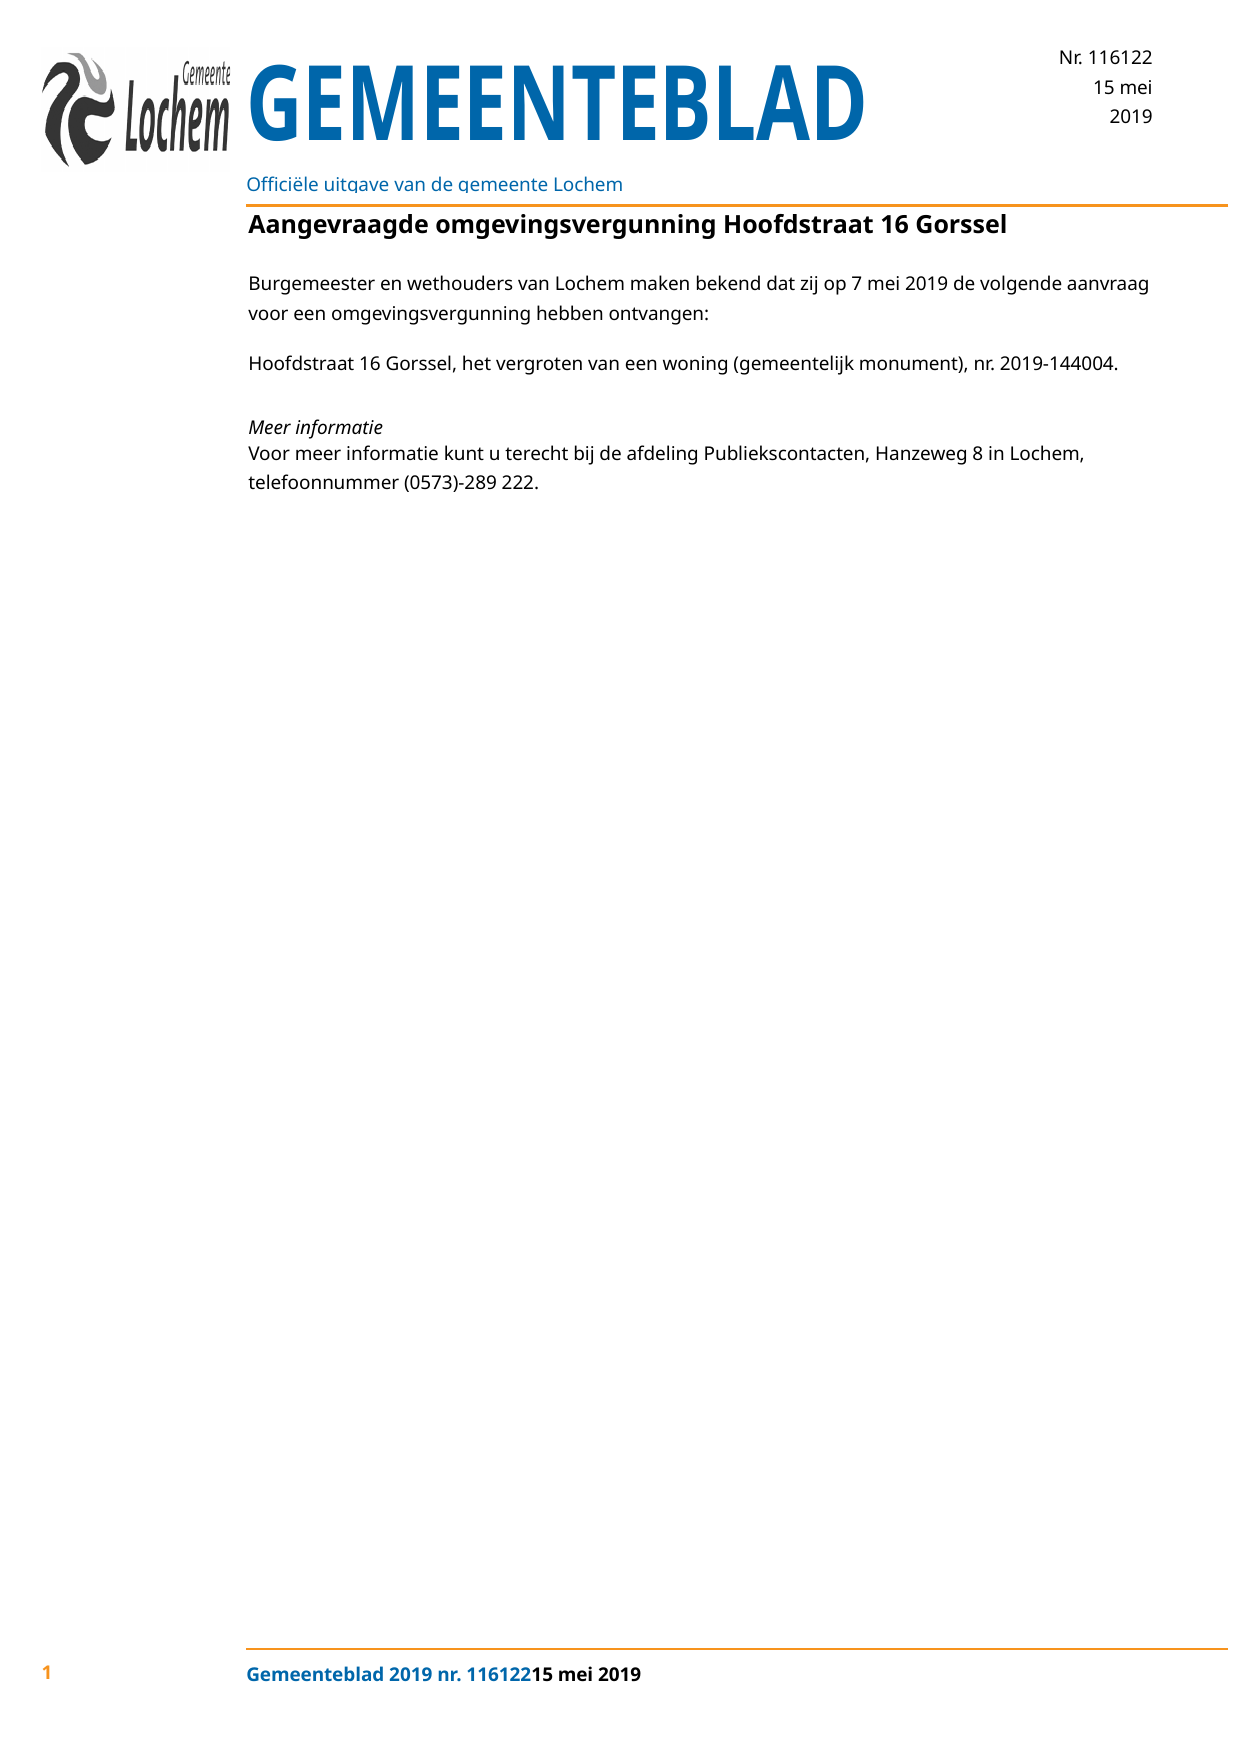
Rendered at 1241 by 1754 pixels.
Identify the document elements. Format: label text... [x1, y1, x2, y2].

text Hoofdstraat 16 Gorssel, het vergroten van een woning (gemeentelijk monument), nr. 2019-144004. [248, 350, 1152, 376]
text Aangevraagde omgevingsvergunning Hoofdstraat 16 Gorssel [248, 207, 1152, 241]
text Voor meer informatie kunt u terecht bij de afdeling Publiekscontacten, Hanzeweg 8 in Lochem, telefoonnummer (0573)-289 222. [248, 440, 1152, 495]
text Meer informatie [248, 414, 1152, 440]
picture [41, 47, 231, 172]
text Burgemeester en wethouders van Lochem maken bekend dat zij op 7 mei 2019 de volgende aanvraag voor een omgevingsvergunning hebben ontvangen: [248, 270, 1152, 326]
